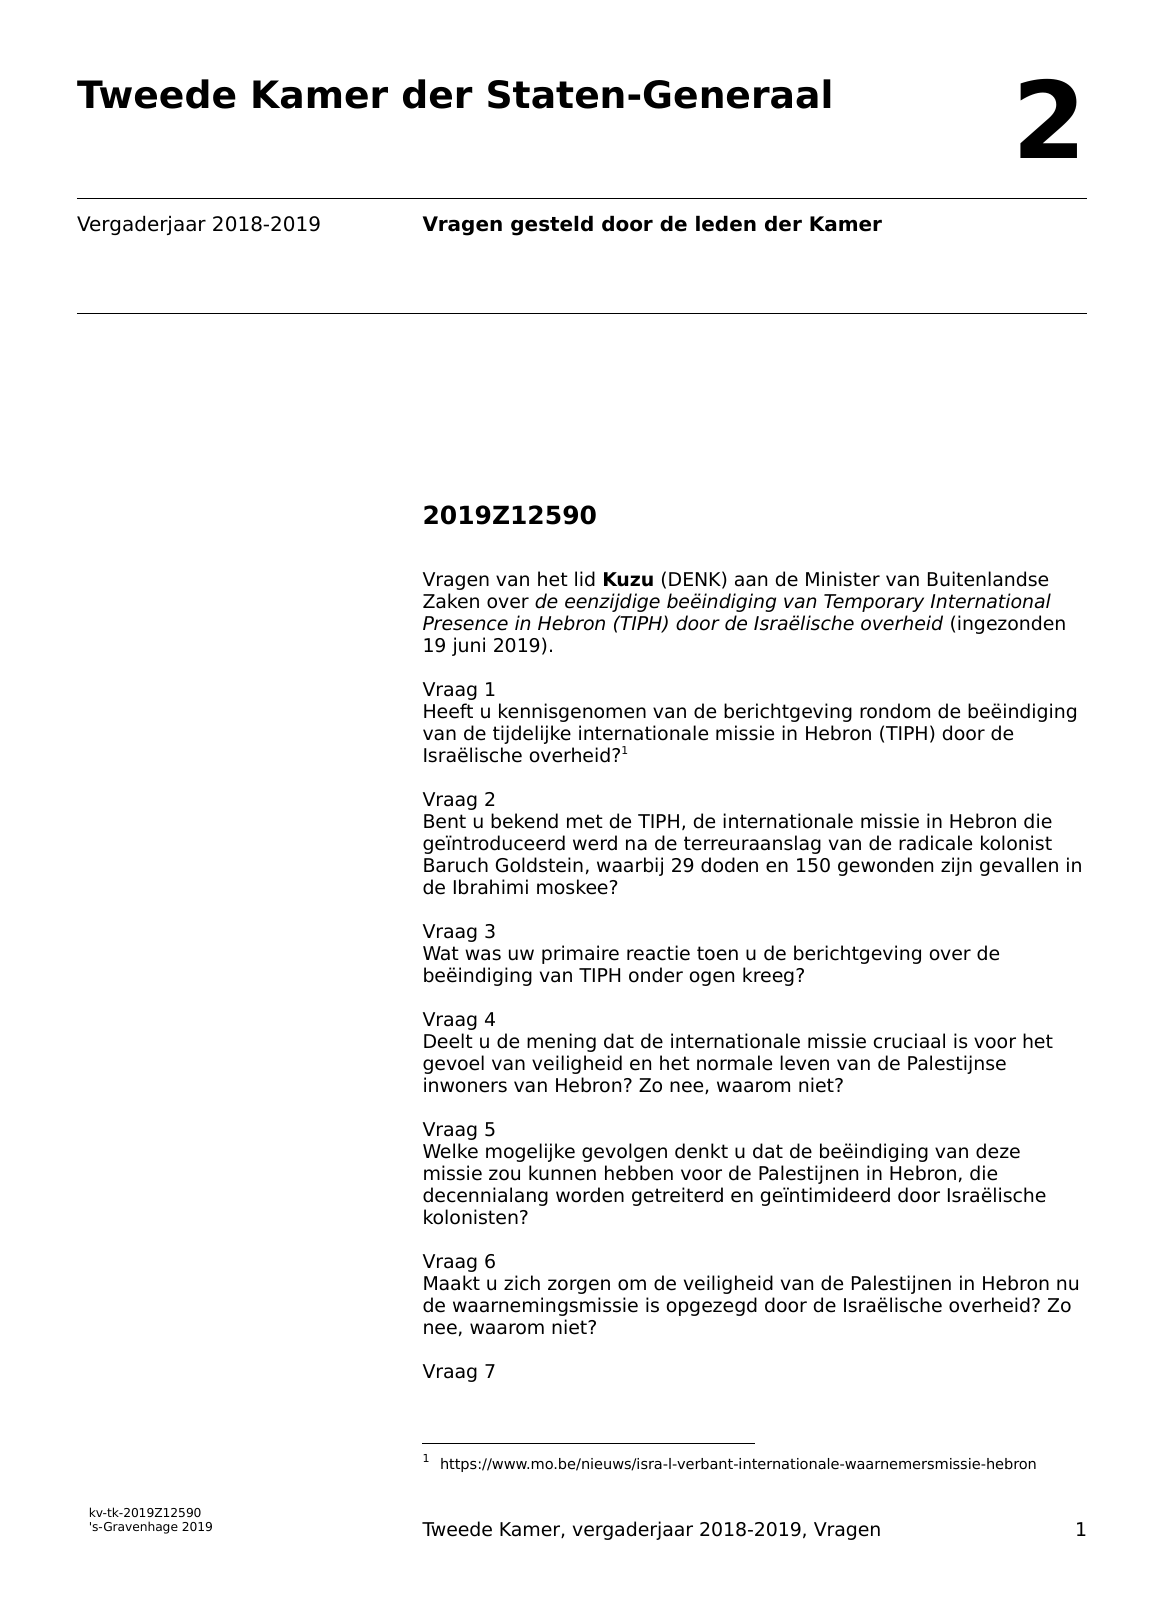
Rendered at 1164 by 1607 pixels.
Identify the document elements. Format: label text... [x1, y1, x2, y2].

text Vraag 7 [422, 1361, 1087, 1383]
table_cell Vragen gesteld door de leden der Kamer [422, 199, 1087, 313]
text Wat was uw primaire reactie toen u de berichtgeving over de beëindiging van TIPH onder ogen kreeg? [422, 943, 1087, 987]
text Heeft u kennisgenomen van de berichtgeving rondom de beëindiging van de tijdelijke internationale missie in Hebron (TIPH) door de Israëlische overheid? [422, 701, 1087, 767]
table_cell Vergaderjaar 2018-2019 [77, 199, 422, 313]
table_header 2 [886, 59, 1087, 198]
text 2019Z12590 [422, 501, 1087, 531]
text Vraag 6 [422, 1251, 1087, 1273]
text Vraag 4 [422, 1009, 1087, 1031]
text Deelt u de mening dat de internationale missie cruciaal is voor het gevoel van veiligheid en het normale leven van de Palestijnse inwoners van Hebron? Zo nee, waarom niet? [422, 1031, 1087, 1097]
text Vraag 3 [422, 921, 1087, 943]
text Maakt u zich zorgen om de veiligheid van de Palestijnen in Hebron nu de waarnemingsmissie is opgezegd door de Israëlische overheid? Zo nee, waarom niet? [422, 1273, 1087, 1339]
text Bent u bekend met de TIPH, de internationale missie in Hebron die geïntroduceerd werd na de terreuraanslag van de radicale kolonist Baruch Goldstein, waarbij 29 doden en 150 gewonden zijn gevallen in de Ibrahimi moskee? [422, 811, 1087, 899]
text Vraag 2 [422, 789, 1087, 811]
text Vraag 1 [422, 679, 1087, 701]
text Vragen van het lid Kuzu (DENK) aan de Minister van Buitenlandse Zaken over de eenzijdige beëindiging van Temporary International Presence in Hebron (TIPH) door de Israëlische overheid (ingezonden 19 juni 2019). [422, 569, 1087, 657]
text 's-Gravenhage 2019 [88, 1520, 323, 1534]
text https://www.mo.be/nieuws/isra-l-verbant-internationale-waarnemersmissie-hebron [422, 1452, 1087, 1474]
text Vraag 5 [422, 1119, 1087, 1141]
text kv-tk-2019Z12590 [88, 1506, 323, 1520]
table_header Tweede Kamer der Staten-Generaal [77, 59, 886, 198]
text Welke mogelijke gevolgen denkt u dat de beëindiging van deze missie zou kunnen hebben voor de Palestijnen in Hebron, die decennialang worden getreiterd en geïntimideerd door Israëlische kolonisten? [422, 1141, 1087, 1229]
